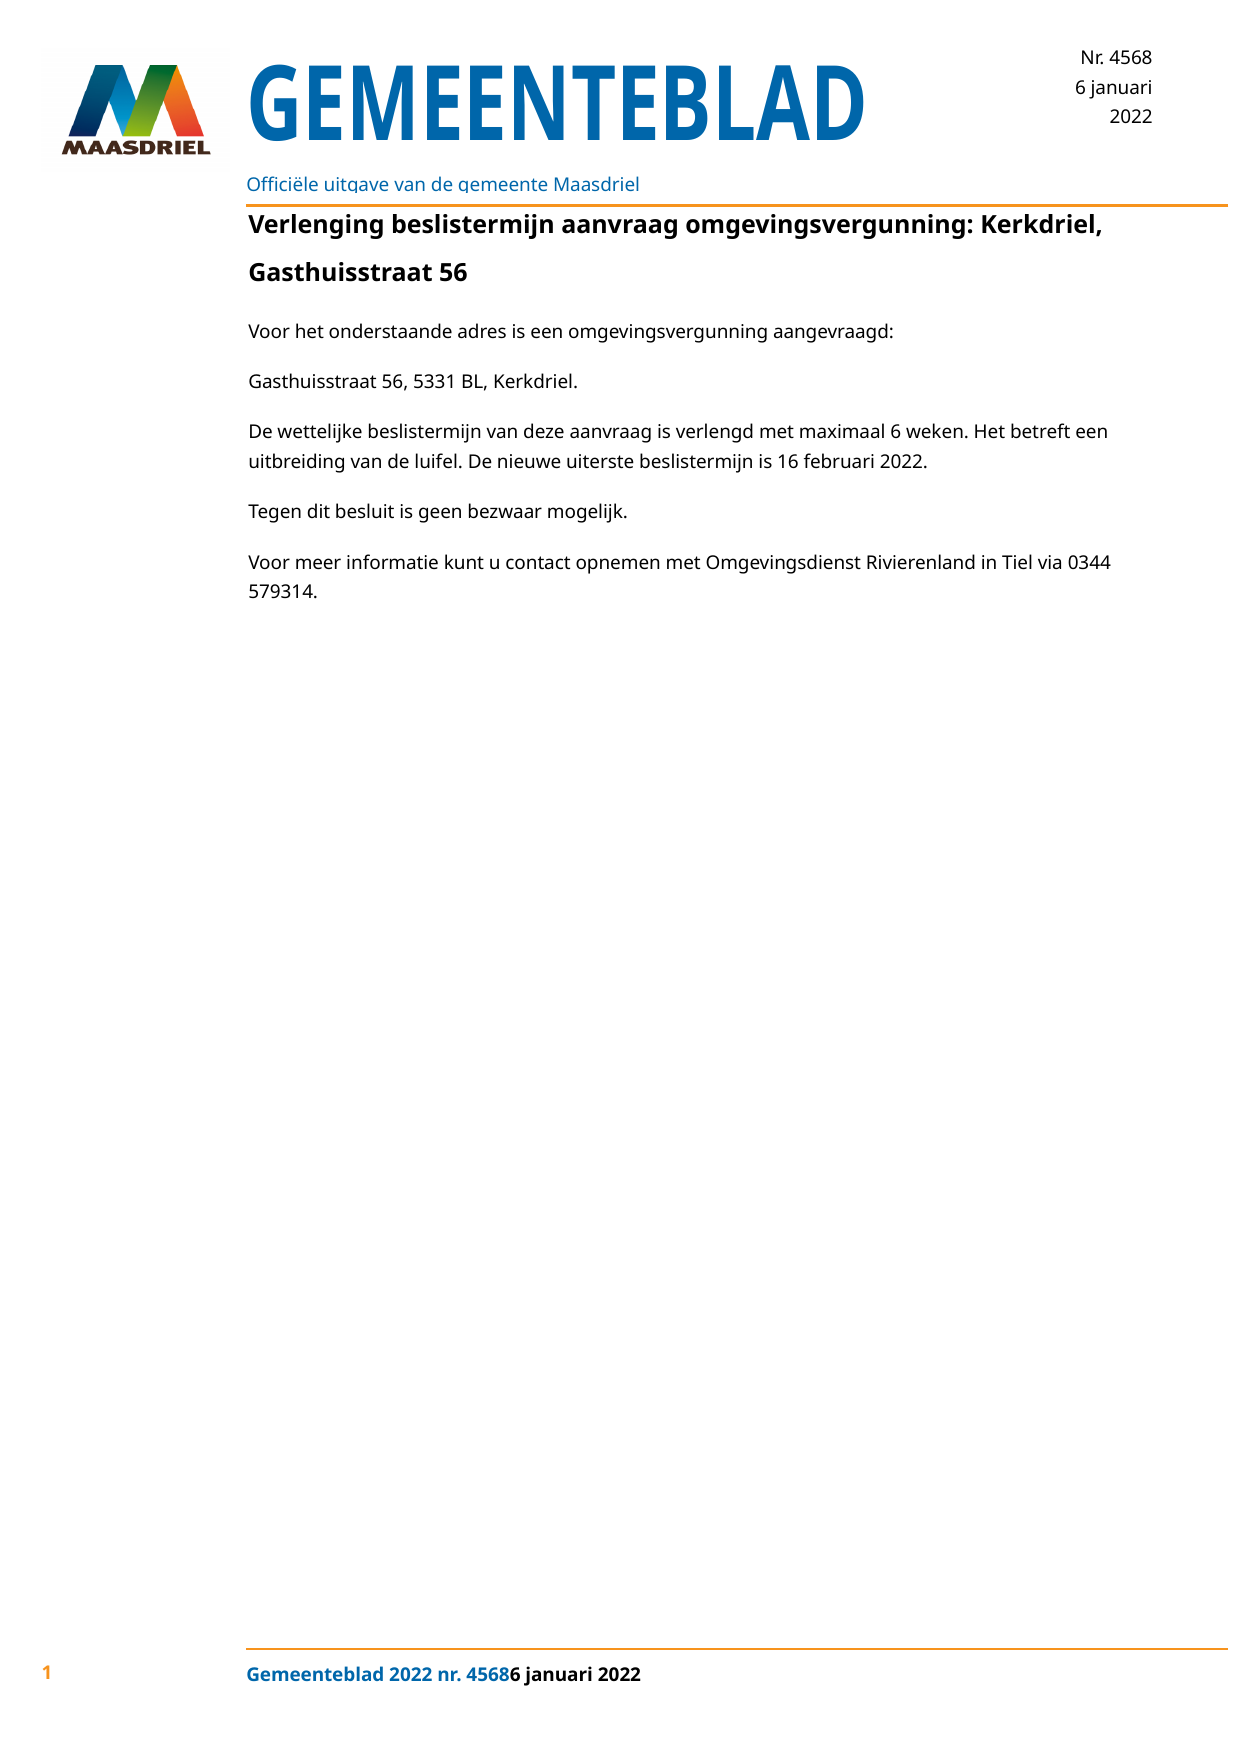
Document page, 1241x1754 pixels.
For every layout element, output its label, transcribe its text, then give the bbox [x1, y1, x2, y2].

text Voor meer informatie kunt u contact opnemen met Omgevingsdienst Rivierenland in Tiel via 0344 579314. [248, 549, 1152, 604]
text Tegen dit besluit is geen bezwaar mogelijk. [248, 499, 1152, 524]
picture [41, 47, 231, 172]
text Verlenging beslistermijn aanvraag omgevingsvergunning: Kerkdriel, Gasthuisstraat 56 [248, 207, 1152, 288]
text De wettelijke beslistermijn van deze aanvraag is verlengd met maximaal 6 weken. Het betreft een uitbreiding van de luifel. De nieuwe uiterste beslistermijn is 16 februari 2022. [248, 419, 1152, 474]
text Voor het onderstaande adres is een omgevingsvergunning aangevraagd: [248, 318, 1152, 344]
text Gasthuisstraat 56, 5331 BL, Kerkdriel. [248, 368, 1152, 394]
